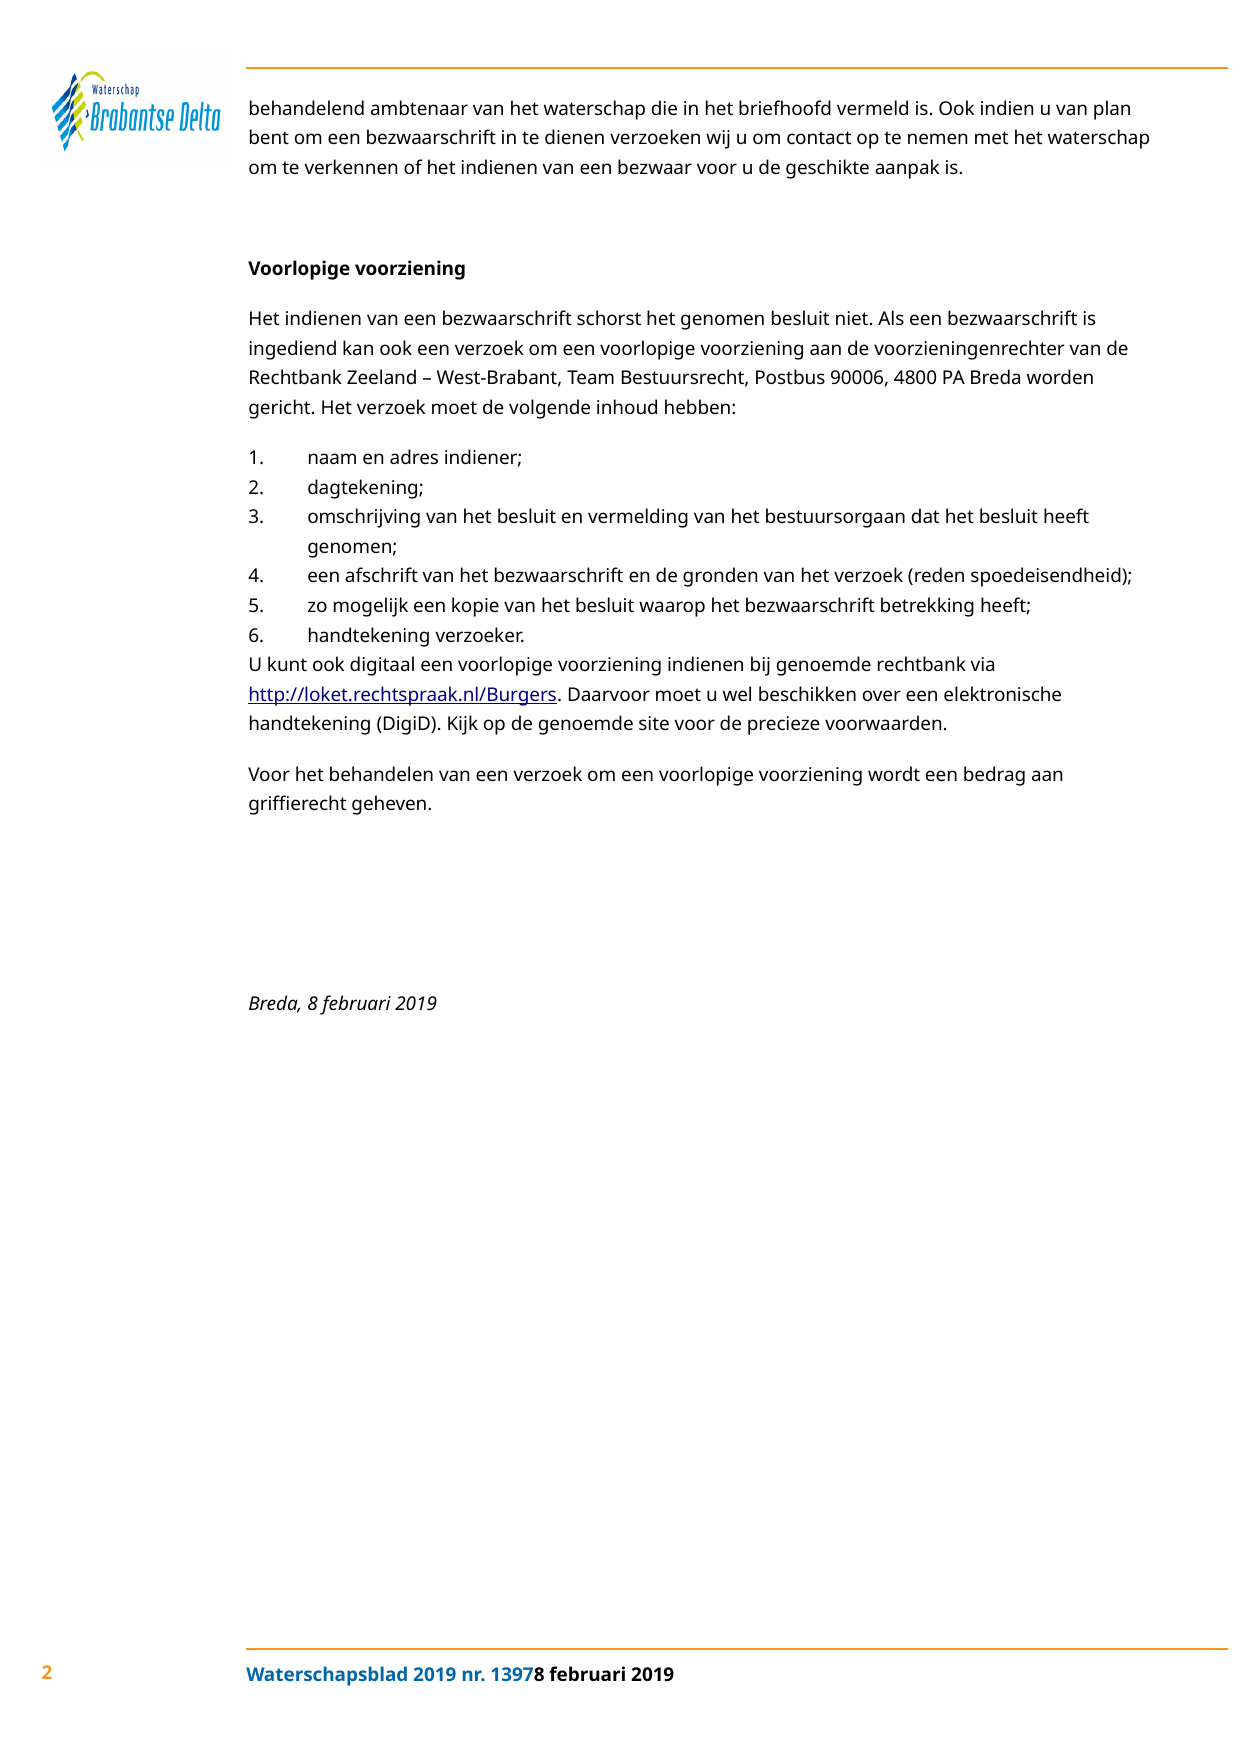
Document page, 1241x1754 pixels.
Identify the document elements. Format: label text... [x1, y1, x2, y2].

text U kunt ook digitaal een voorlopige voorziening indienen bij genoemde rechtbank via http://loket.rechtspraak.nl/Burgers. Daarvoor moet u wel beschikken over een elektronische handtekening (DigiD). Kijk op de genoemde site voor de precieze voorwaarden. [248, 651, 1152, 736]
list zo mogelijk een kopie van het besluit waarop het bezwaarschrift betrekking heeft; [248, 592, 1152, 618]
list omschrijving van het besluit en vermelding van het bestuursorgaan dat het besluit heeft genomen; [248, 503, 1152, 559]
text Voorlopige voorziening [248, 255, 1152, 281]
list handtekening verzoeker. [248, 622, 1152, 648]
list naam en adres indiener; [248, 444, 1152, 470]
text Breda, 8 februari 2019 [248, 990, 1152, 1015]
text Het indienen van een bezwaarschrift schorst het genomen besluit niet. Als een bezwaarschrift is ingediend kan ook een verzoek om een voorlopige voorziening aan de voorzieningenrechter van de Rechtbank Zeeland – West-Brabant, Team Bestuursrecht, Postbus 90006, 4800 PA Breda worden gericht. Het verzoek moet de volgende inhoud hebben: [248, 305, 1152, 420]
text Voor het behandelen van een verzoek om een voorlopige voorziening wordt een bedrag aan griffierecht geheven. [248, 761, 1152, 816]
text behandelend ambtenaar van het waterschap die in het briefhoofd vermeld is. Ook indien u van plan bent om een bezwaarschrift in te dienen verzoeken wij u om contact op te nemen met het waterschap om te verkennen of het indienen van een bezwaar voor u de geschikte aanpak is. [248, 95, 1152, 180]
list dagtekening; [248, 474, 1152, 500]
list een afschrift van het bezwaarschrift en de gronden van het verzoek (reden spoedeisendheid); [248, 563, 1152, 588]
picture [41, 47, 231, 172]
